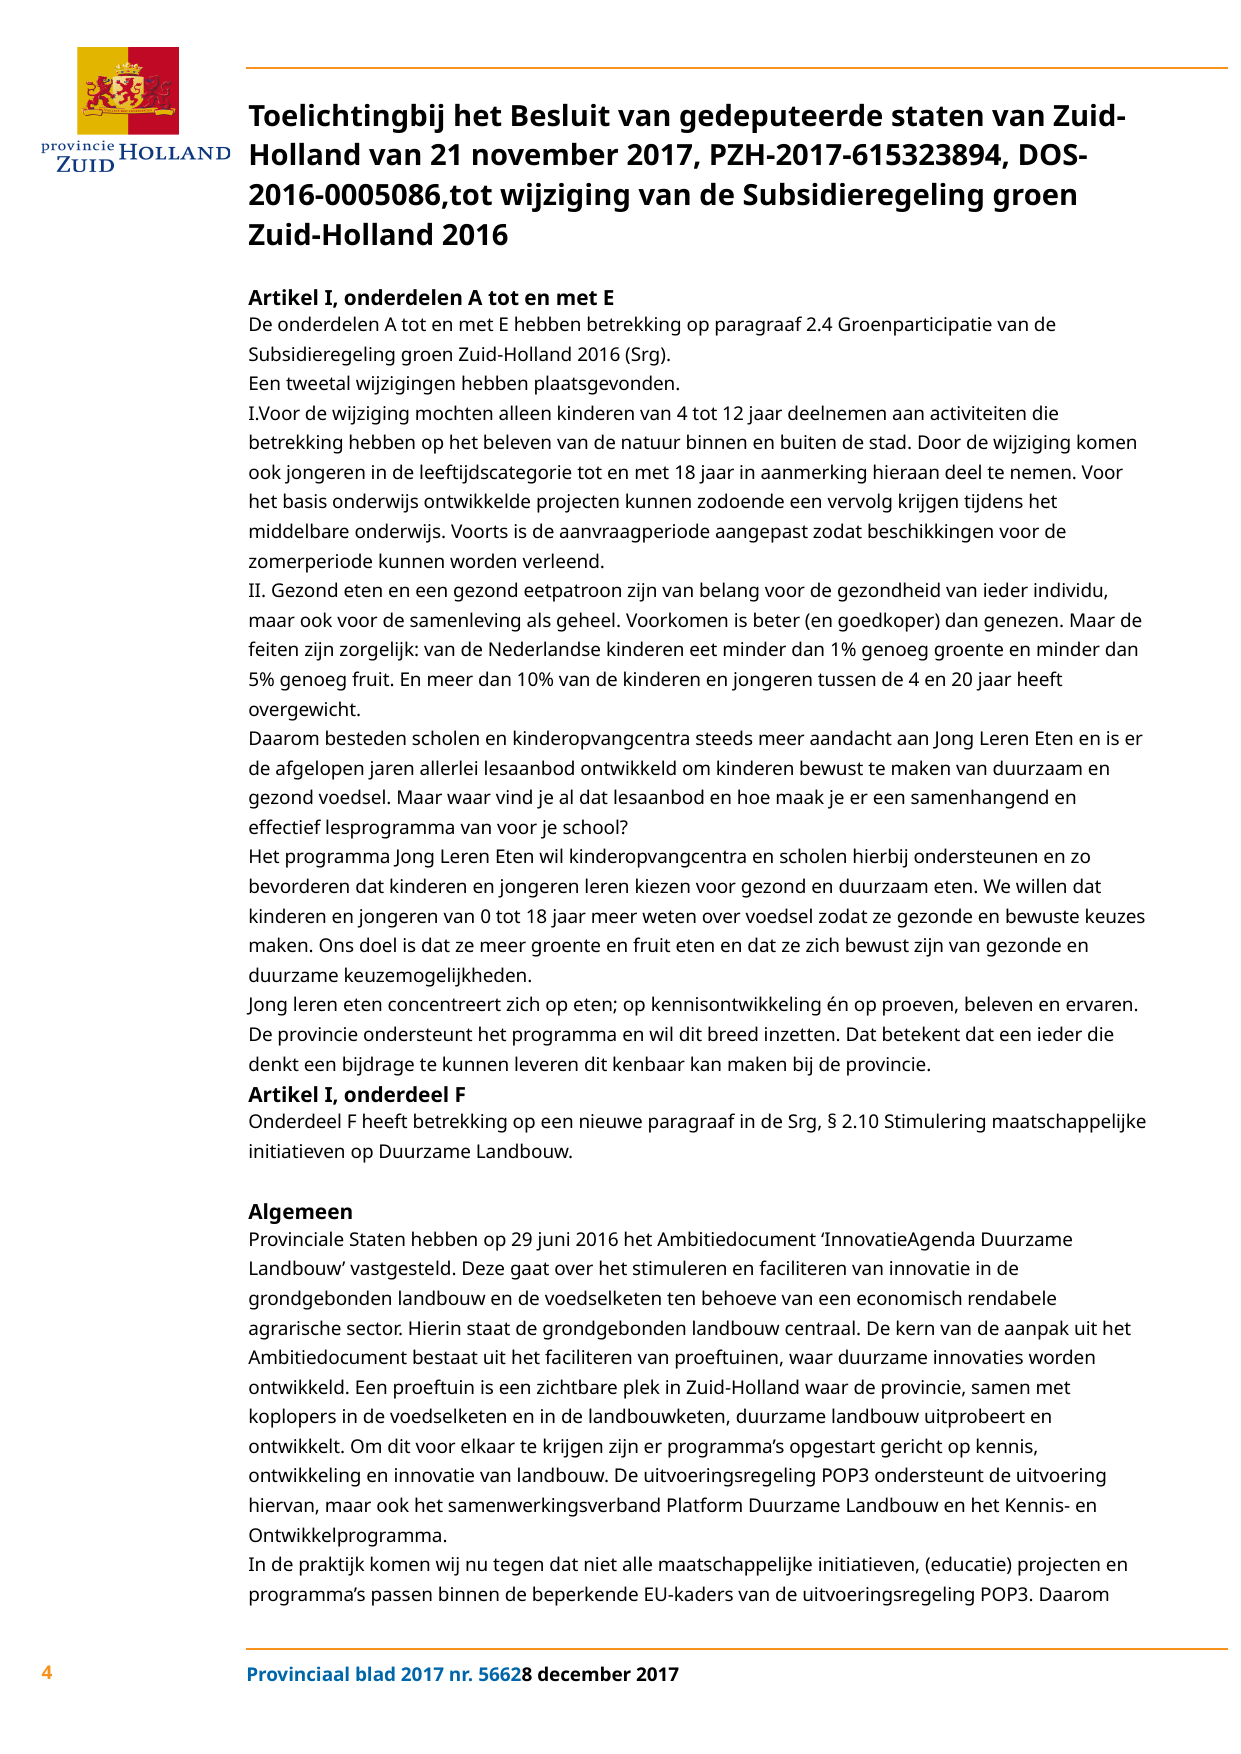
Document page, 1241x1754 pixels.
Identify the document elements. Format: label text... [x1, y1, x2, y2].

text Onderdeel F heeft betrekking op een nieuwe paragraaf in de Srg, § 2.10 Stimulering maatschappelijke initiatieven op Duurzame Landbouw. [248, 1109, 1152, 1164]
text Toelichtingbij het Besluit van gedeputeerde staten van Zuid-Holland van 21 november 2017, PZH-2017-615323894, DOS-2016-0005086,tot wijziging van de Subsidieregeling groen Zuid-Holland 2016 [248, 95, 1152, 253]
text Jong leren eten concentreert zich op eten; op kennisontwikkeling én op proeven, beleven en ervaren. De provincie ondersteunt het programma en wil dit breed inzetten. Dat betekent dat een ieder die denkt een bijdrage te kunnen leveren dit kenbaar kan maken bij de provincie. [248, 992, 1152, 1076]
text Artikel I, onderdelen A tot en met E [248, 283, 1152, 311]
text Algemeen [248, 1197, 1152, 1226]
text II. Gezond eten en een gezond eetpatroon zijn van belang voor de gezondheid van ieder individu, maar ook voor de samenleving als geheel. Voorkomen is beter (en goedkoper) dan genezen. Maar de feiten zijn zorgelijk: van de Nederlandse kinderen eet minder dan 1% genoeg groente en minder dan 5% genoeg fruit. En meer dan 10% van de kinderen en jongeren tussen de 4 en 20 jaar heeft overgewicht. [248, 577, 1152, 721]
text I.Voor de wijziging mochten alleen kinderen van 4 tot 12 jaar deelnemen aan activiteiten die betrekking hebben op het beleven van de natuur binnen en buiten de stad. Door de wijziging komen ook jongeren in de leeftijdscategorie tot en met 18 jaar in aanmerking hieraan deel te nemen. Voor het basis onderwijs ontwikkelde projecten kunnen zodoende een vervolg krijgen tijdens het middelbare onderwijs. Voorts is de aanvraagperiode aangepast zodat beschikkingen voor de zomerperiode kunnen worden verleend. [248, 400, 1152, 573]
text De onderdelen A tot en met E hebben betrekking op paragraaf 2.4 Groenparticipatie van de Subsidieregeling groen Zuid-Holland 2016 (Srg). [248, 311, 1152, 366]
text Provinciale Staten hebben op 29 juni 2016 het Ambitiedocument ‘InnovatieAgenda Duurzame Landbouw’ vastgesteld. Deze gaat over het stimuleren en faciliteren van innovatie in de grondgebonden landbouw en de voedselketen ten behoeve van een economisch rendabele agrarische sector. Hierin staat de grondgebonden landbouw centraal. De kern van de aanpak uit het Ambitiedocument bestaat uit het faciliteren van proeftuinen, waar duurzame innovaties worden ontwikkeld. Een proeftuin is een zichtbare plek in Zuid-Holland waar de provincie, samen met koplopers in de voedselketen en in de landbouwketen, duurzame landbouw uitprobeert en ontwikkelt. Om dit voor elkaar te krijgen zijn er programma’s opgestart gericht op kennis, ontwikkeling en innovatie van landbouw. De uitvoeringsregeling POP3 ondersteunt de uitvoering hiervan, maar ook het samenwerkingsverband Platform Duurzame Landbouw en het Kennis- en Ontwikkelprogramma. [248, 1226, 1152, 1547]
text Een tweetal wijzigingen hebben plaatsgevonden. [248, 370, 1152, 396]
text Artikel I, onderdeel F [248, 1080, 1152, 1109]
text In de praktijk komen wij nu tegen dat niet alle maatschappelijke initiatieven, (educatie) projecten en programma’s passen binnen de beperkende EU-kaders van de uitvoeringsregeling POP3. Daarom [248, 1551, 1152, 1607]
text Het programma Jong Leren Eten wil kinderopvangcentra en scholen hierbij ondersteunen en zo bevorderen dat kinderen en jongeren leren kiezen voor gezond en duurzaam eten. We willen dat kinderen en jongeren van 0 tot 18 jaar meer weten over voedsel zodat ze gezonde en bewuste keuzes maken. Ons doel is dat ze meer groente en fruit eten en dat ze zich bewust zijn van gezonde en duurzame keuzemogelijkheden. [248, 844, 1152, 988]
text Daarom besteden scholen en kinderopvangcentra steeds meer aandacht aan Jong Leren Eten en is er de afgelopen jaren allerlei lesaanbod ontwikkeld om kinderen bewust te maken van duurzaam en gezond voedsel. Maar waar vind je al dat lesaanbod en hoe maak je er een samenhangend en effectief lesprogramma van voor je school? [248, 725, 1152, 840]
picture [41, 47, 231, 172]
